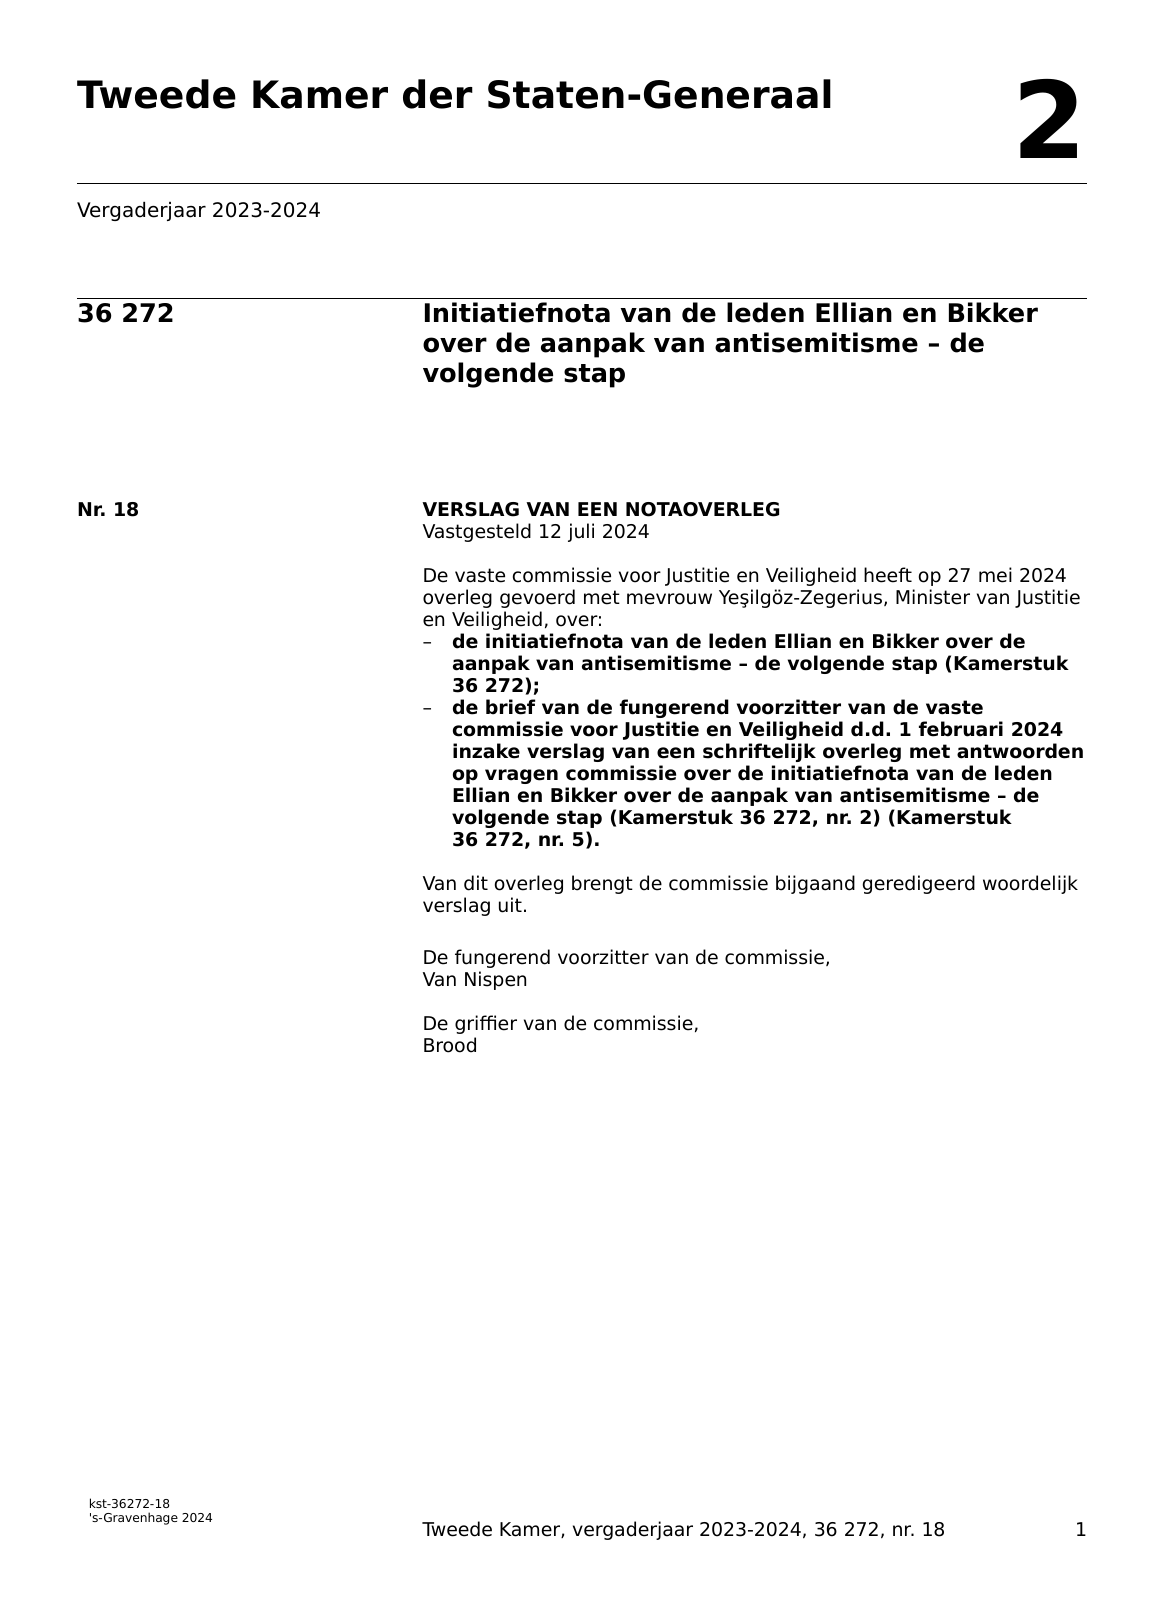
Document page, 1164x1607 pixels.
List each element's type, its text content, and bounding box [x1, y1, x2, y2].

table_cell Vergaderjaar 2023-2024 [77, 184, 1087, 298]
text De fungerend voorzitter van de commissie, Van Nispen [422, 947, 1087, 991]
text De vaste commissie voor Justitie en Veiligheid heeft op 27 mei 2024 overleg gevoerd met mevrouw Yeşilgöz-Zegerius, Minister van Justitie en Veiligheid, over: [422, 565, 1087, 631]
subtitle 36 272 Initiatiefnota van de leden Ellian en Bikker over de aanpak van antisemitisme – de volgende stap [77, 299, 1087, 388]
subtitle Nr. 18 VERSLAG VAN EEN NOTAOVERLEG [77, 499, 1087, 521]
table_header 2 [886, 59, 1087, 183]
text Van dit overleg brengt de commissie bijgaand geredigeerd woordelijk verslag uit. [422, 873, 1087, 917]
text – de initiatiefnota van de leden Ellian en Bikker over de aanpak van antisemitisme – de volgende stap (Kamerstuk 36 272); [422, 631, 1087, 697]
text De griffier van de commissie, Brood [422, 1013, 1087, 1057]
text – de brief van de fungerend voorzitter van de vaste commissie voor Justitie en Veiligheid d.d. 1 februari 2024 inzake verslag van een schriftelijk overleg met antwoorden op vragen commissie over de initiatiefnota van de leden Ellian en Bikker over de aanpak van antisemitisme – de volgende stap (Kamerstuk 36 272, nr. 2) (Kamerstuk 36 272, nr. 5). [422, 697, 1087, 851]
text Vastgesteld 12 juli 2024 [422, 521, 1087, 543]
table_header Tweede Kamer der Staten-Generaal [77, 59, 886, 183]
text kst-36272-18 [88, 1497, 323, 1511]
text 's-Gravenhage 2024 [88, 1511, 323, 1525]
